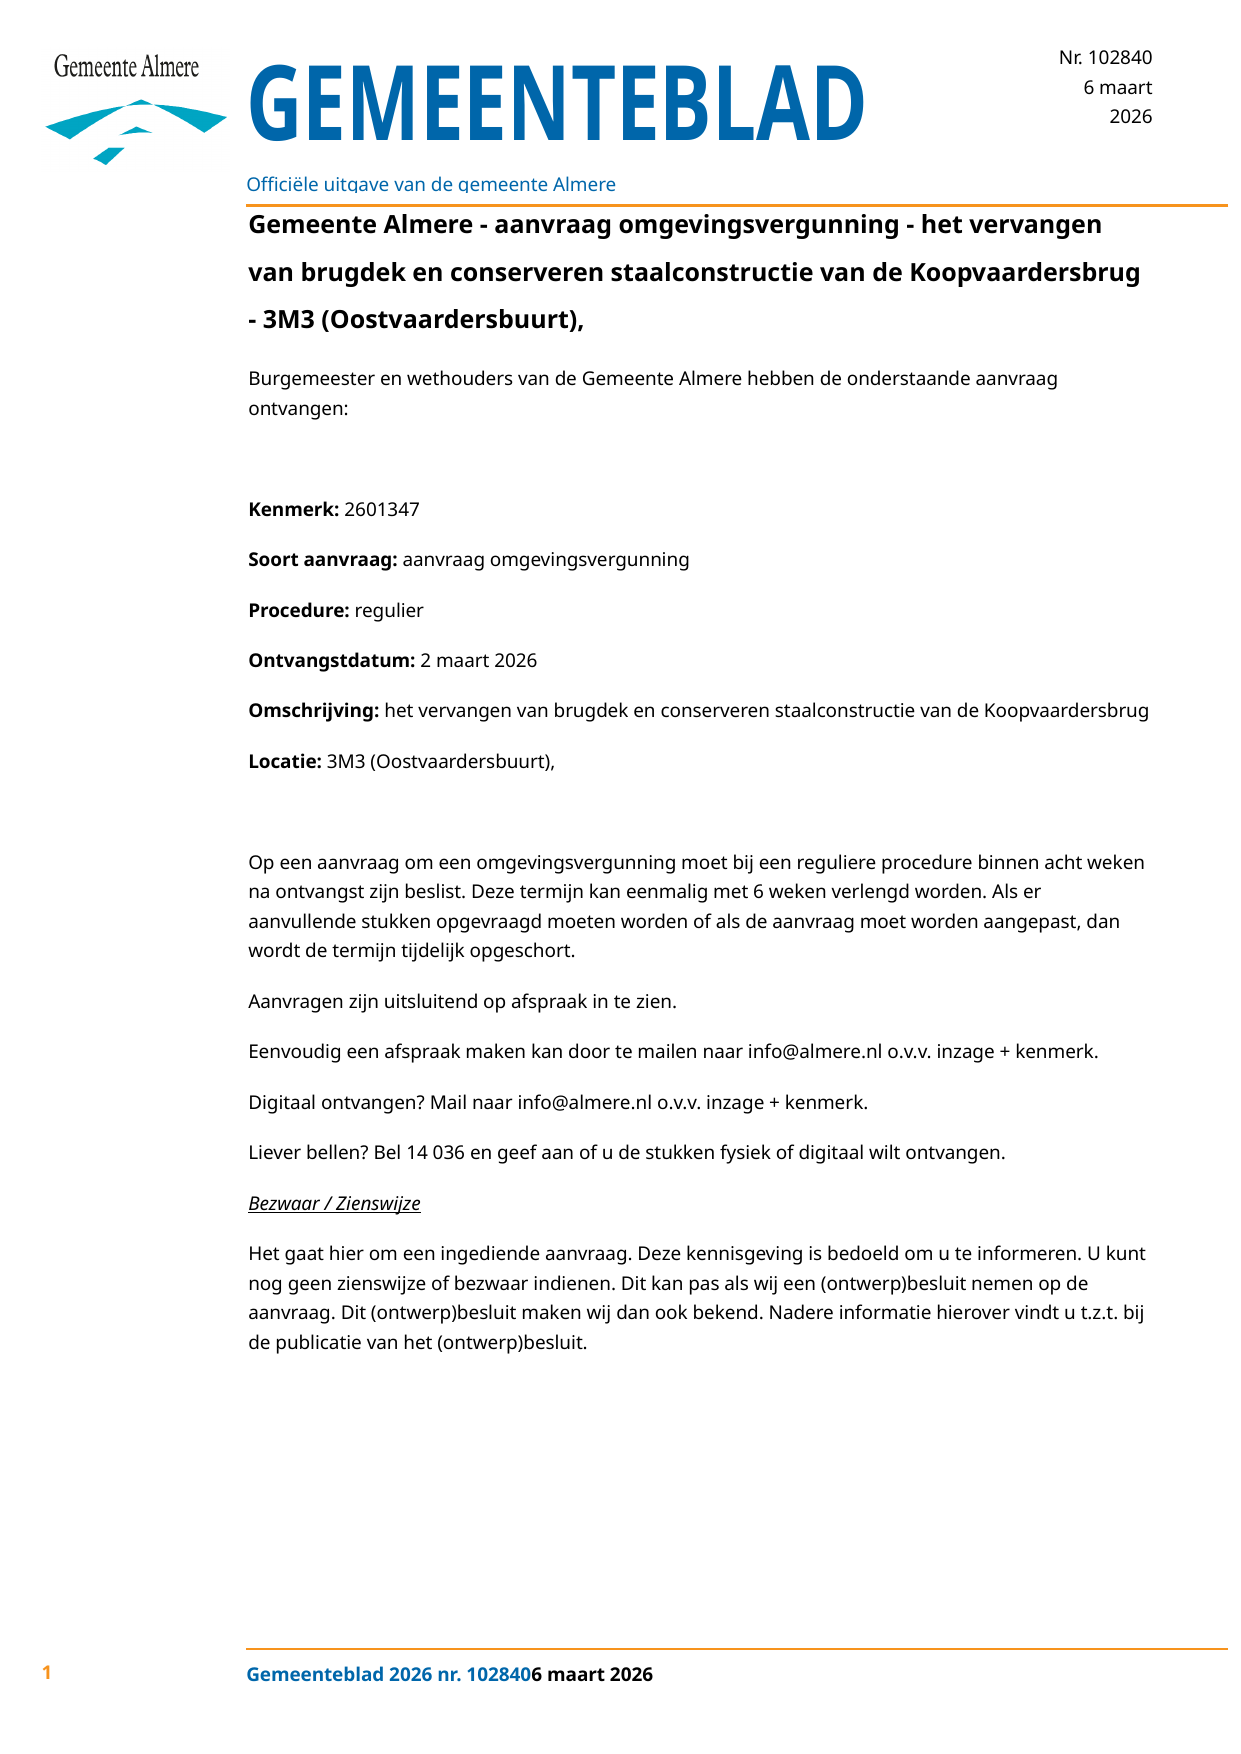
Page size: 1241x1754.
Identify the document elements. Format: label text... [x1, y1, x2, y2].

text Soort aanvraag: aanvraag omgevingsvergunning [248, 546, 1152, 572]
text Omschrijving: het vervangen van brugdek en conserveren staalconstructie van de Koopvaardersbrug [248, 698, 1152, 723]
text Digitaal ontvangen? Mail naar info@almere.nl o.v.v. inzage + kenmerk. [248, 1089, 1152, 1114]
text Locatie: 3M3 (Oostvaardersbuurt), [248, 748, 1152, 774]
text Liever bellen? Bel 14 036 en geef aan of u de stukken fysiek of digitaal wilt ontvangen. [248, 1139, 1152, 1165]
text Aanvragen zijn uitsluitend op afspraak in te zien. [248, 988, 1152, 1014]
picture [41, 47, 231, 172]
text Eenvoudig een afspraak maken kan door te mailen naar info@almere.nl o.v.v. inzage + kenmerk. [248, 1038, 1152, 1064]
text Procedure: regulier [248, 597, 1152, 622]
text Burgemeester en wethouders van de Gemeente Almere hebben de onderstaande aanvraag ontvangen: [248, 366, 1152, 421]
text Ontvangstdatum: 2 maart 2026 [248, 647, 1152, 673]
text Het gaat hier om een ingediende aanvraag. Deze kennisgeving is bedoeld om u te informeren. U kunt nog geen zienswijze of bezwaar indienen. Dit kan pas als wij een (ontwerp)besluit nemen op de aanvraag. Dit (ontwerp)besluit maken wij dan ook bekend. Nadere informatie hierover vindt u t.z.t. bij de publicatie van het (ontwerp)besluit. [248, 1240, 1152, 1354]
text Op een aanvraag om een omgevingsvergunning moet bij een reguliere procedure binnen acht weken na ontvangst zijn beslist. Deze termijn kan eenmalig met 6 weken verlengd worden. Als er aanvullende stukken opgevraagd moeten worden of als de aanvraag moet worden aangepast, dan wordt de termijn tijdelijk opgeschort. [248, 849, 1152, 963]
text Gemeente Almere - aanvraag omgevingsvergunning - het vervangen van brugdek en conserveren staalconstructie van de Koopvaardersbrug - 3M3 (Oostvaardersbuurt), [248, 207, 1152, 336]
text Kenmerk: 2601347 [248, 496, 1152, 522]
text Bezwaar / Zienswijze [248, 1190, 1152, 1215]
